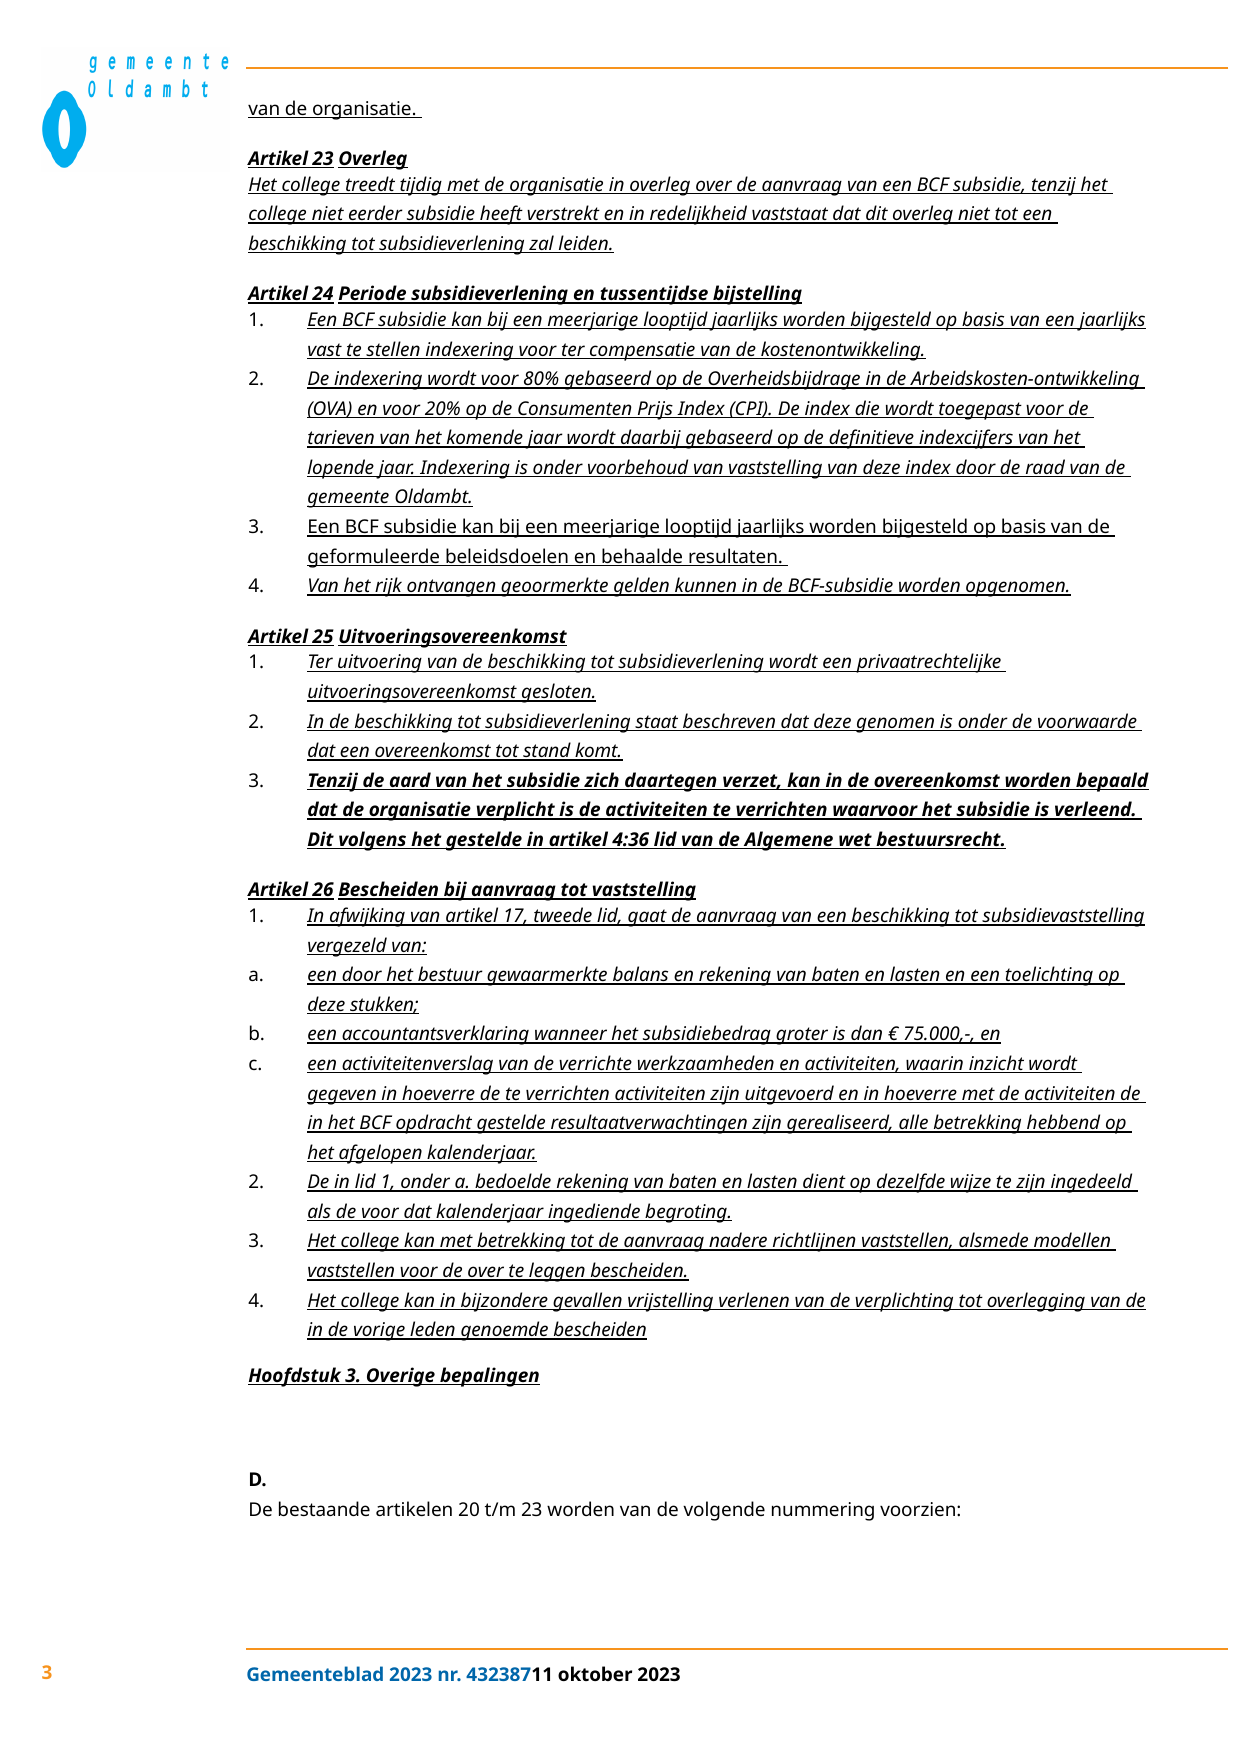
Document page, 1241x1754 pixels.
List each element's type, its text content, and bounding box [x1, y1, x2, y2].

list Het college kan met betrekking tot de aanvraag nadere richtlijnen vaststellen, alsmede modellen vaststellen voor de over te leggen bescheiden. [248, 1228, 1152, 1283]
list Tenzij de aard van het subsidie zich daartegen verzet, kan in de overeenkomst worden bepaald dat de organisatie verplicht is de activiteiten te verrichten waarvoor het subsidie is verleend. Dit volgens het gestelde in artikel 4:36 lid van de Algemene wet bestuursrecht. [248, 767, 1152, 852]
list In afwijking van artikel 17, tweede lid, gaat de aanvraag van een beschikking tot subsidievaststelling vergezeld van: [248, 902, 1152, 958]
text Artikel 24 Periode subsidieverlening en tussentijdse bijstelling [248, 281, 1152, 306]
text D. [248, 1467, 1152, 1492]
list In de beschikking tot subsidieverlening staat beschreven dat deze genomen is onder de voorwaarde dat een overeenkomst tot stand komt. [248, 708, 1152, 763]
list De in lid 1, onder a. bedoelde rekening van baten en lasten dient op dezelfde wijze te zijn ingedeeld als de voor dat kalenderjaar ingediende begroting. [248, 1168, 1152, 1224]
text Artikel 23 Overleg [248, 145, 1152, 171]
list Van het rijk ontvangen geoormerkte gelden kunnen in de BCF-subsidie worden opgenomen. [248, 572, 1152, 598]
text Het college treedt tijdig met de organisatie in overleg over de aanvraag van een BCF subsidie, tenzij het college niet eerder subsidie heeft verstrekt en in redelijkheid vaststaat dat dit overleg niet tot een beschikking tot subsidieverlening zal leiden. [248, 171, 1152, 256]
list Een BCF subsidie kan bij een meerjarige looptijd jaarlijks worden bijgesteld op basis van de geformuleerde beleidsdoelen en behaalde resultaten. [248, 513, 1152, 569]
list Het college kan in bijzondere gevallen vrijstelling verlenen van de verplichting tot overlegging van de in de vorige leden genoemde bescheiden [248, 1287, 1152, 1342]
text De bestaande artikelen 20 t/m 23 worden van de volgende nummering voorzien: [248, 1496, 1152, 1522]
text Artikel 25 Uitvoeringsovereenkomst [248, 623, 1152, 649]
list een door het bestuur gewaarmerkte balans en rekening van baten en lasten en een toelichting op deze stukken; [248, 961, 1152, 1017]
list een accountantsverklaring wanneer het subsidiebedrag groter is dan € 75.000,-, en [248, 1021, 1152, 1046]
list De indexering wordt voor 80% gebaseerd op de Overheidsbijdrage in de Arbeidskosten-ontwikkeling (OVA) en voor 20% op de Consumenten Prijs Index (CPI). De index die wordt toegepast voor de tarieven van het komende jaar wordt daarbij gebaseerd op de definitieve indexcijfers van het lopende jaar. Indexering is onder voorbehoud van vaststelling van deze index door de raad van de gemeente Oldambt. [248, 365, 1152, 509]
list een activiteitenverslag van de verrichte werkzaamheden en activiteiten, waarin inzicht wordt gegeven in hoeverre de te verrichten activiteiten zijn uitgevoerd en in hoeverre met de activiteiten de in het BCF opdracht gestelde resultaatverwachtingen zijn gerealiseerd, alle betrekking hebbend op het afgelopen kalenderjaar. [248, 1050, 1152, 1165]
list Ter uitvoering van de beschikking tot subsidieverlening wordt een privaatrechtelijke uitvoeringsovereenkomst gesloten. [248, 649, 1152, 704]
text van de organisatie. [248, 95, 1152, 121]
text Artikel 26 Bescheiden bij aanvraag tot vaststelling [248, 877, 1152, 902]
list Een BCF subsidie kan bij een meerjarige looptijd jaarlijks worden bijgesteld op basis van een jaarlijks vast te stellen indexering voor ter compensatie van de kostenontwikkeling. [248, 306, 1152, 362]
picture [41, 47, 231, 172]
text Hoofdstuk 3. Overige bepalingen [248, 1362, 1152, 1388]
